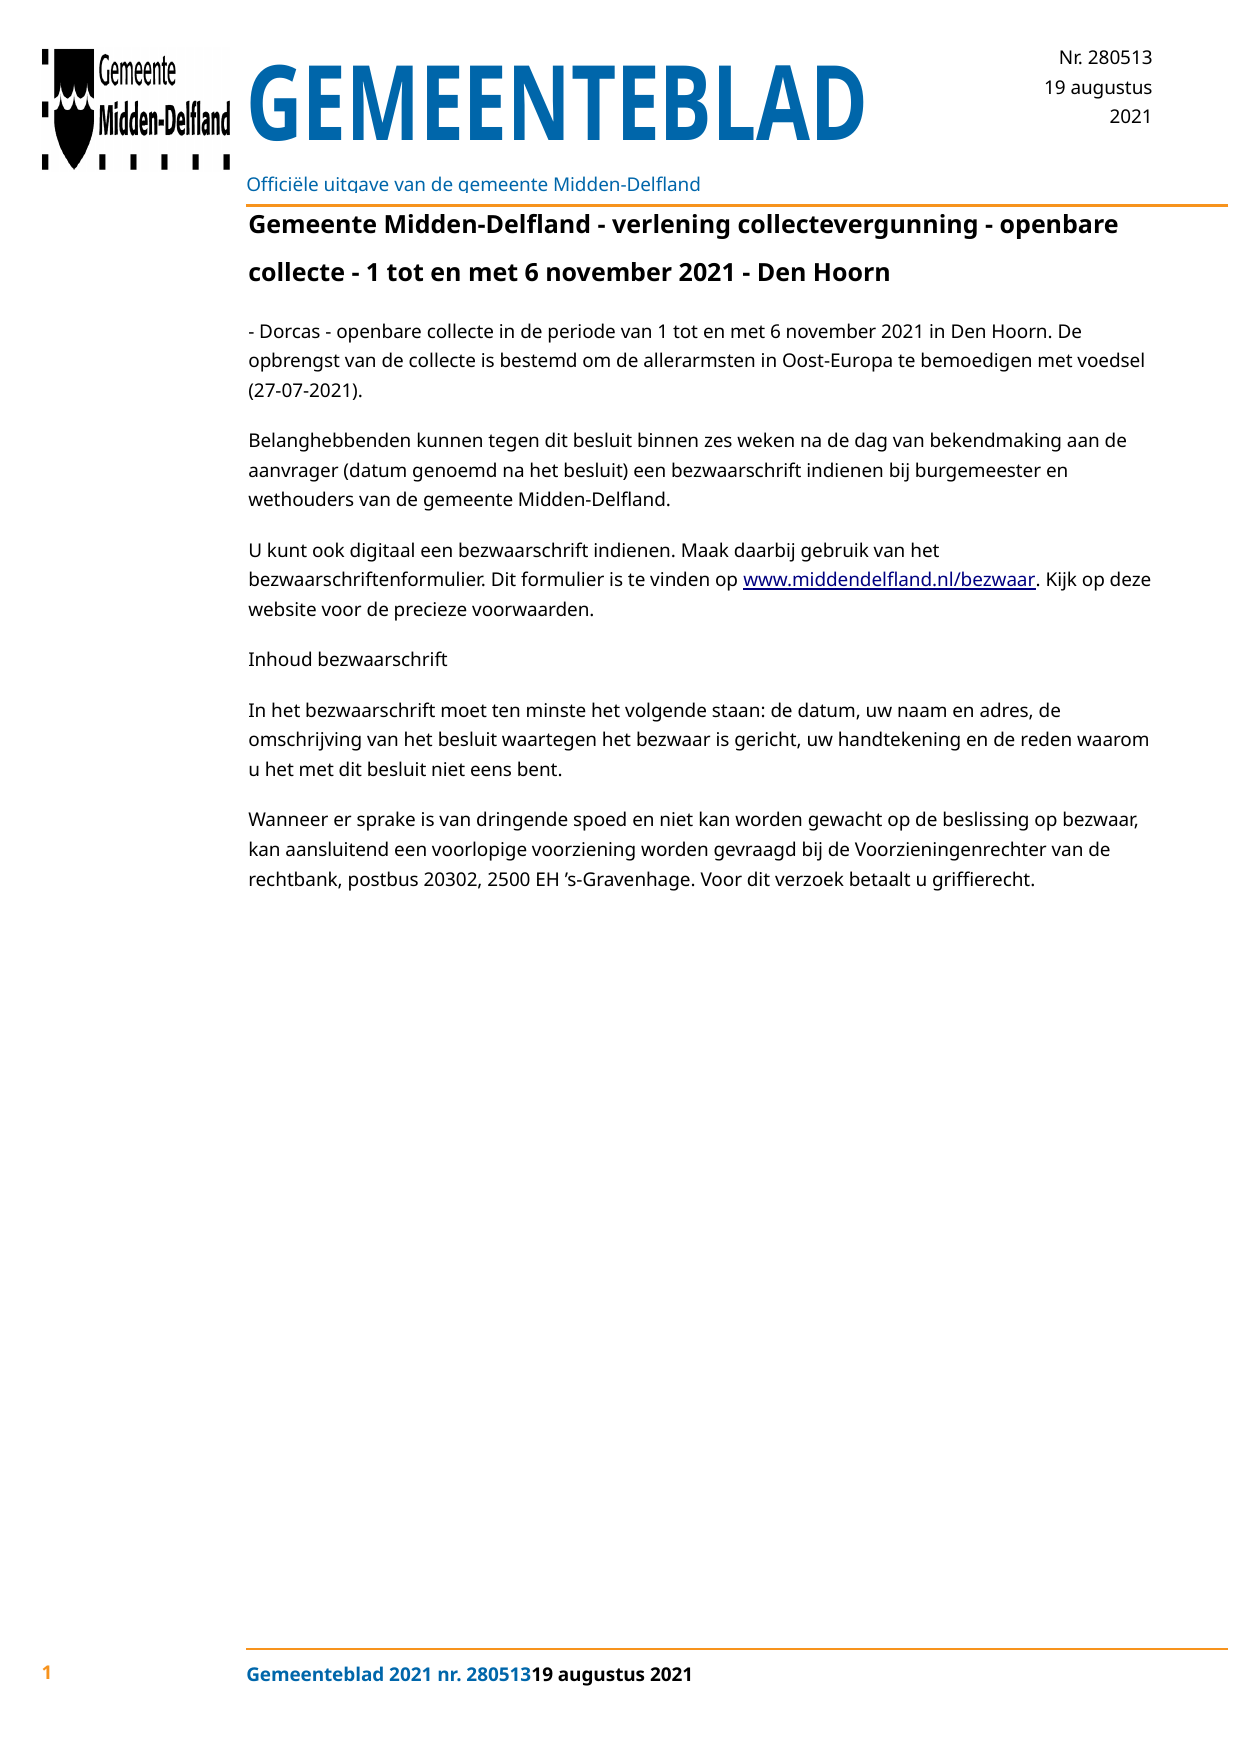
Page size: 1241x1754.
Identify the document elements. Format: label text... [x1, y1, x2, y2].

text Inhoud bezwaarschrift [248, 647, 1152, 672]
text Belanghebbenden kunnen tegen dit besluit binnen zes weken na de dag van bekendmaking aan de aanvrager (datum genoemd na het besluit) een bezwaarschrift indienen bij burgemeester en wethouders van de gemeente Midden-Delfland. [248, 427, 1152, 512]
text In het bezwaarschrift moet ten minste het volgende staan: de datum, uw naam en adres, de omschrijving van het besluit waartegen het bezwaar is gericht, uw handtekening en de reden waarom u het met dit besluit niet eens bent. [248, 697, 1152, 782]
text U kunt ook digitaal een bezwaarschrift indienen. Maak daarbij gebruik van het bezwaarschriftenformulier. Dit formulier is te vinden op www.middendelfland.nl/bezwaar. Kijk op deze website voor de precieze voorwaarden. [248, 537, 1152, 622]
text - Dorcas - openbare collecte in de periode van 1 tot en met 6 november 2021 in Den Hoorn. De opbrengst van de collecte is bestemd om de allerarmsten in Oost-Europa te bemoedigen met voedsel (27-07-2021). [248, 318, 1152, 403]
text Gemeente Midden-Delfland - verlening collectevergunning - openbare collecte - 1 tot en met 6 november 2021 - Den Hoorn [248, 207, 1152, 288]
picture [41, 47, 231, 172]
text Wanneer er sprake is van dringende spoed en niet kan worden gewacht op de beslissing op bezwaar, kan aansluitend een voorlopige voorziening worden gevraagd bij de Voorzieningenrechter van de rechtbank, postbus 20302, 2500 EH ’s-Gravenhage. Voor dit verzoek betaalt u griffierecht. [248, 807, 1152, 892]
